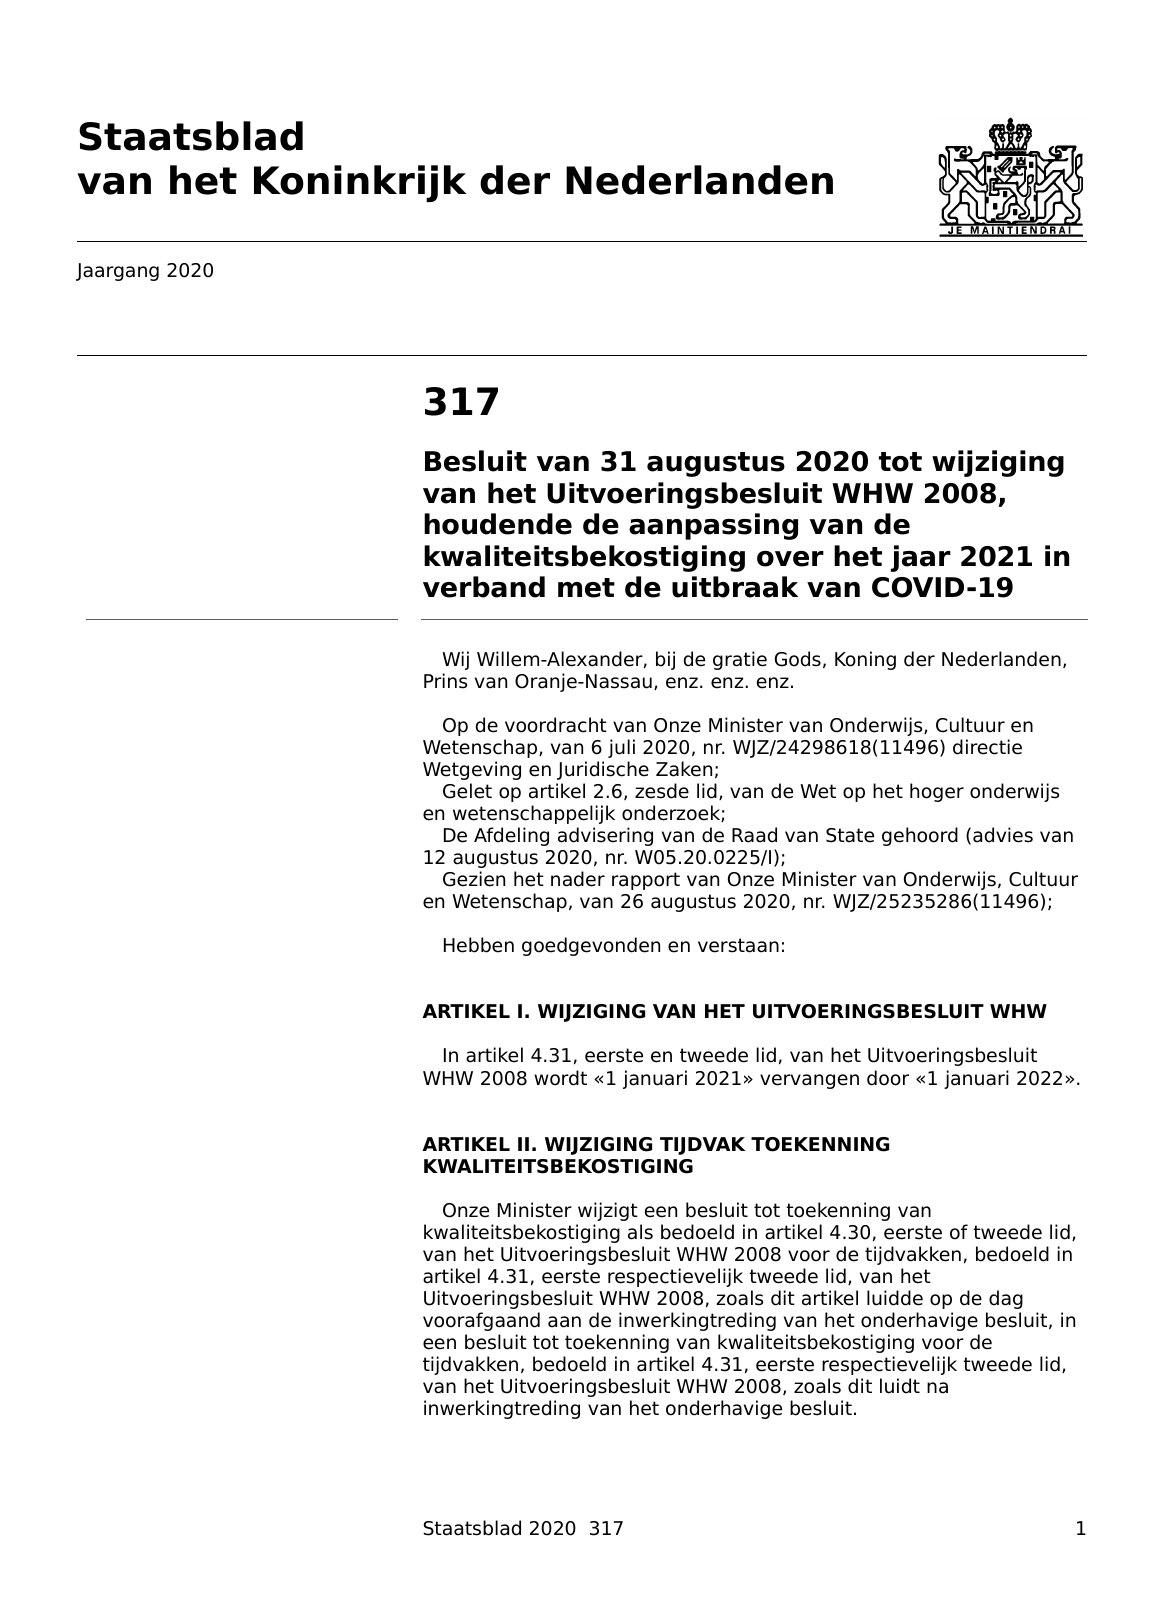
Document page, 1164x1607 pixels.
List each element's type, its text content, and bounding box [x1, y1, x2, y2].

text Gelet op artikel 2.6, zesde lid, van de Wet op het hoger onderwijs en wetenschappelijk onderzoek; [422, 781, 1087, 825]
text Wij Willem-Alexander, bij de gratie Gods, Koning der Nederlanden, Prins van Oranje-Nassau, enz. enz. enz. [422, 649, 1087, 693]
subtitle ARTIKEL II. WIJZIGING TIJDVAK TOEKENNING KWALITEITSBEKOSTIGING [422, 1134, 1087, 1178]
table_header Staatsblad van het Koninkrijk der Nederlanden [77, 100, 886, 241]
text In artikel 4.31, eerste en tweede lid, van het Uitvoeringsbesluit WHW 2008 wordt «1 januari 2021» vervangen door «1 januari 2022». [422, 1045, 1087, 1089]
subtitle 317 [422, 381, 1087, 424]
table_header [886, 100, 1087, 241]
text Gezien het nader rapport van Onze Minister van Onderwijs, Cultuur en Wetenschap, van 26 augustus 2020, nr. WJZ/25235286(11496); [422, 869, 1087, 913]
text Op de voordracht van Onze Minister van Onderwijs, Cultuur en Wetenschap, van 6 juli 2020, nr. WJZ/24298618(11496) directie Wetgeving en Juridische Zaken; [422, 715, 1087, 781]
text Onze Minister wijzigt een besluit tot toekenning van kwaliteitsbekostiging als bedoeld in artikel 4.30, eerste of tweede lid, van het Uitvoeringsbesluit WHW 2008 voor de tijdvakken, bedoeld in artikel 4.31, eerste respectievelijk tweede lid, van het Uitvoeringsbesluit WHW 2008, zoals dit artikel luidde op de dag voorafgaand aan de inwerkingtreding van het onderhavige besluit, in een besluit tot toekenning van kwaliteitsbekostiging voor de tijdvakken, bedoeld in artikel 4.31, eerste respectievelijk tweede lid, van het Uitvoeringsbesluit WHW 2008, zoals dit luidt na inwerkingtreding van het onderhavige besluit. [422, 1200, 1087, 1420]
picture [936, 115, 1087, 240]
table_cell Jaargang 2020 [77, 242, 1087, 355]
text Besluit van 31 augustus 2020 tot wijziging van het Uitvoeringsbesluit WHW 2008, houdende de aanpassing van de kwaliteitsbekostiging over het jaar 2021 in verband met de uitbraak van COVID-19 [422, 447, 1087, 604]
subtitle ARTIKEL I. WIJZIGING VAN HET UITVOERINGSBESLUIT WHW [422, 1001, 1087, 1023]
text De Afdeling advisering van de Raad van State gehoord (advies van 12 augustus 2020, nr. W05.20.0225/I); [422, 825, 1087, 869]
text Hebben goedgevonden en verstaan: [422, 935, 1087, 957]
